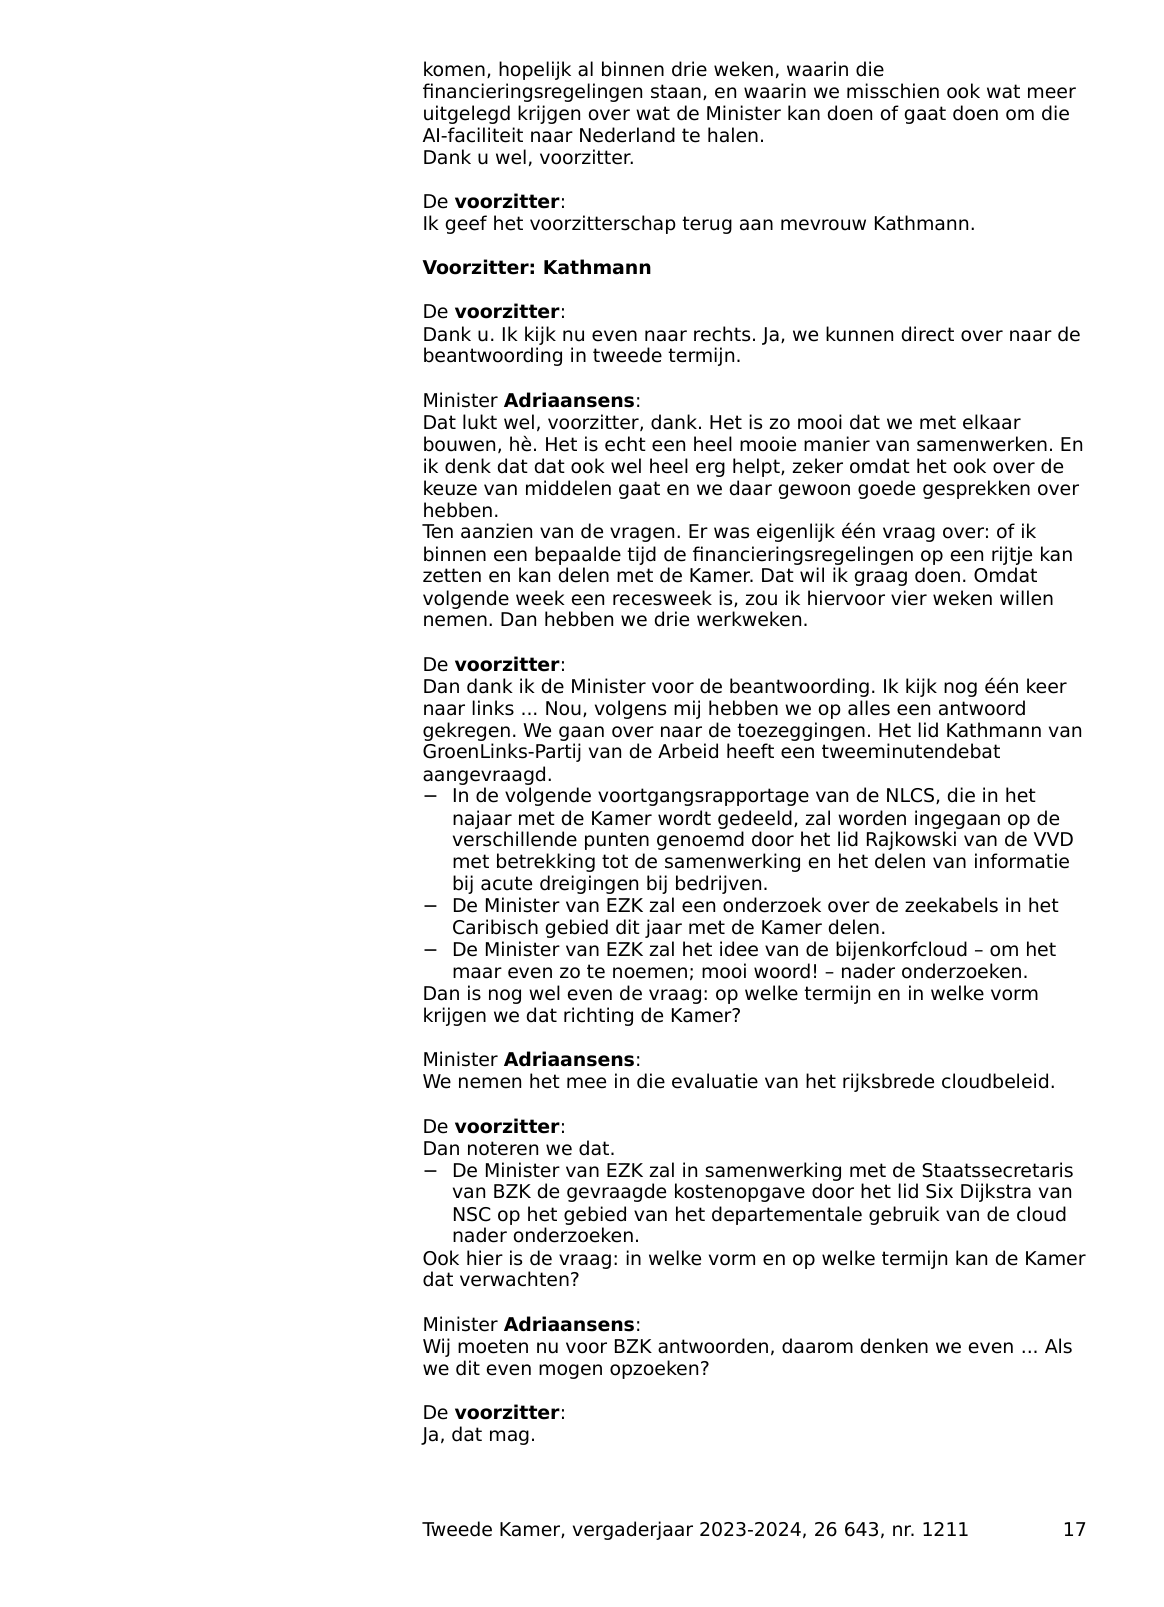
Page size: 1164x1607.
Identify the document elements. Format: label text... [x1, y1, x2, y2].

text Dan is nog wel even de vraag: op welke termijn en in welke vorm krijgen we dat richting de Kamer? [422, 983, 1087, 1027]
text Minister Adriaansens: [422, 1049, 1087, 1071]
text De voorzitter: [422, 653, 1087, 676]
subtitle Voorzitter: Kathmann [422, 257, 1087, 279]
text Ik geef het voorzitterschap terug aan mevrouw Kathmann. [422, 213, 1087, 235]
text − In de volgende voortgangsrapportage van de NLCS, die in het najaar met de Kamer wordt gedeeld, zal worden ingegaan op de verschillende punten genoemd door het lid Rajkowski van de VVD met betrekking tot de samenwerking en het delen van informatie bij acute dreigingen bij bedrijven. [422, 785, 1087, 895]
text Minister Adriaansens: [422, 389, 1087, 412]
text Dan dank ik de Minister voor de beantwoording. Ik kijk nog één keer naar links ... Nou, volgens mij hebben we op alles een antwoord gekregen. We gaan over naar de toezeggingen. Het lid Kathmann van GroenLinks-Partij van de Arbeid heeft een tweeminutendebat aangevraagd. [422, 676, 1087, 785]
text Dank u wel, voorzitter. [422, 147, 1087, 169]
text We nemen het mee in die evaluatie van het rijksbrede cloudbeleid. [422, 1071, 1087, 1093]
text Ja, dat mag. [422, 1424, 1087, 1446]
text komen, hopelijk al binnen drie weken, waarin die financieringsregelingen staan, en waarin we misschien ook wat meer uitgelegd krijgen over wat de Minister kan doen of gaat doen om die AI-faciliteit naar Nederland te halen. [422, 59, 1087, 147]
text − De Minister van EZK zal in samenwerking met de Staatssecretaris van BZK de gevraagde kostenopgave door het lid Six Dijkstra van NSC op het gebied van het departementale gebruik van de cloud nader onderzoeken. [422, 1159, 1087, 1247]
text De voorzitter: [422, 1116, 1087, 1137]
text Dan noteren we dat. [422, 1137, 1087, 1159]
text De voorzitter: [422, 1402, 1087, 1424]
text Ook hier is de vraag: in welke vorm en op welke termijn kan de Kamer dat verwachten? [422, 1247, 1087, 1291]
text Dat lukt wel, voorzitter, dank. Het is zo mooi dat we met elkaar bouwen, hè. Het is echt een heel mooie manier van samenwerken. En ik denk dat dat ook wel heel erg helpt, zeker omdat het ook over de keuze van middelen gaat en we daar gewoon goede gesprekken over hebben. [422, 412, 1087, 521]
text Ten aanzien van de vragen. Er was eigenlijk één vraag over: of ik binnen een bepaalde tijd de financieringsregelingen op een rijtje kan zetten en kan delen met de Kamer. Dat wil ik graag doen. Omdat volgende week een recesweek is, zou ik hiervoor vier weken willen nemen. Dan hebben we drie werkweken. [422, 521, 1087, 631]
text De voorzitter: [422, 191, 1087, 213]
text Wij moeten nu voor BZK antwoorden, daarom denken we even ... Als we dit even mogen opzoeken? [422, 1336, 1087, 1379]
text Minister Adriaansens: [422, 1313, 1087, 1336]
text De voorzitter: [422, 301, 1087, 323]
text − De Minister van EZK zal een onderzoek over de zeekabels in het Caribisch gebied dit jaar met de Kamer delen. [422, 895, 1087, 939]
text − De Minister van EZK zal het idee van de bijenkorfcloud – om het maar even zo te noemen; mooi woord! – nader onderzoeken. [422, 939, 1087, 983]
text Dank u. Ik kijk nu even naar rechts. Ja, we kunnen direct over naar de beantwoording in tweede termijn. [422, 323, 1087, 367]
